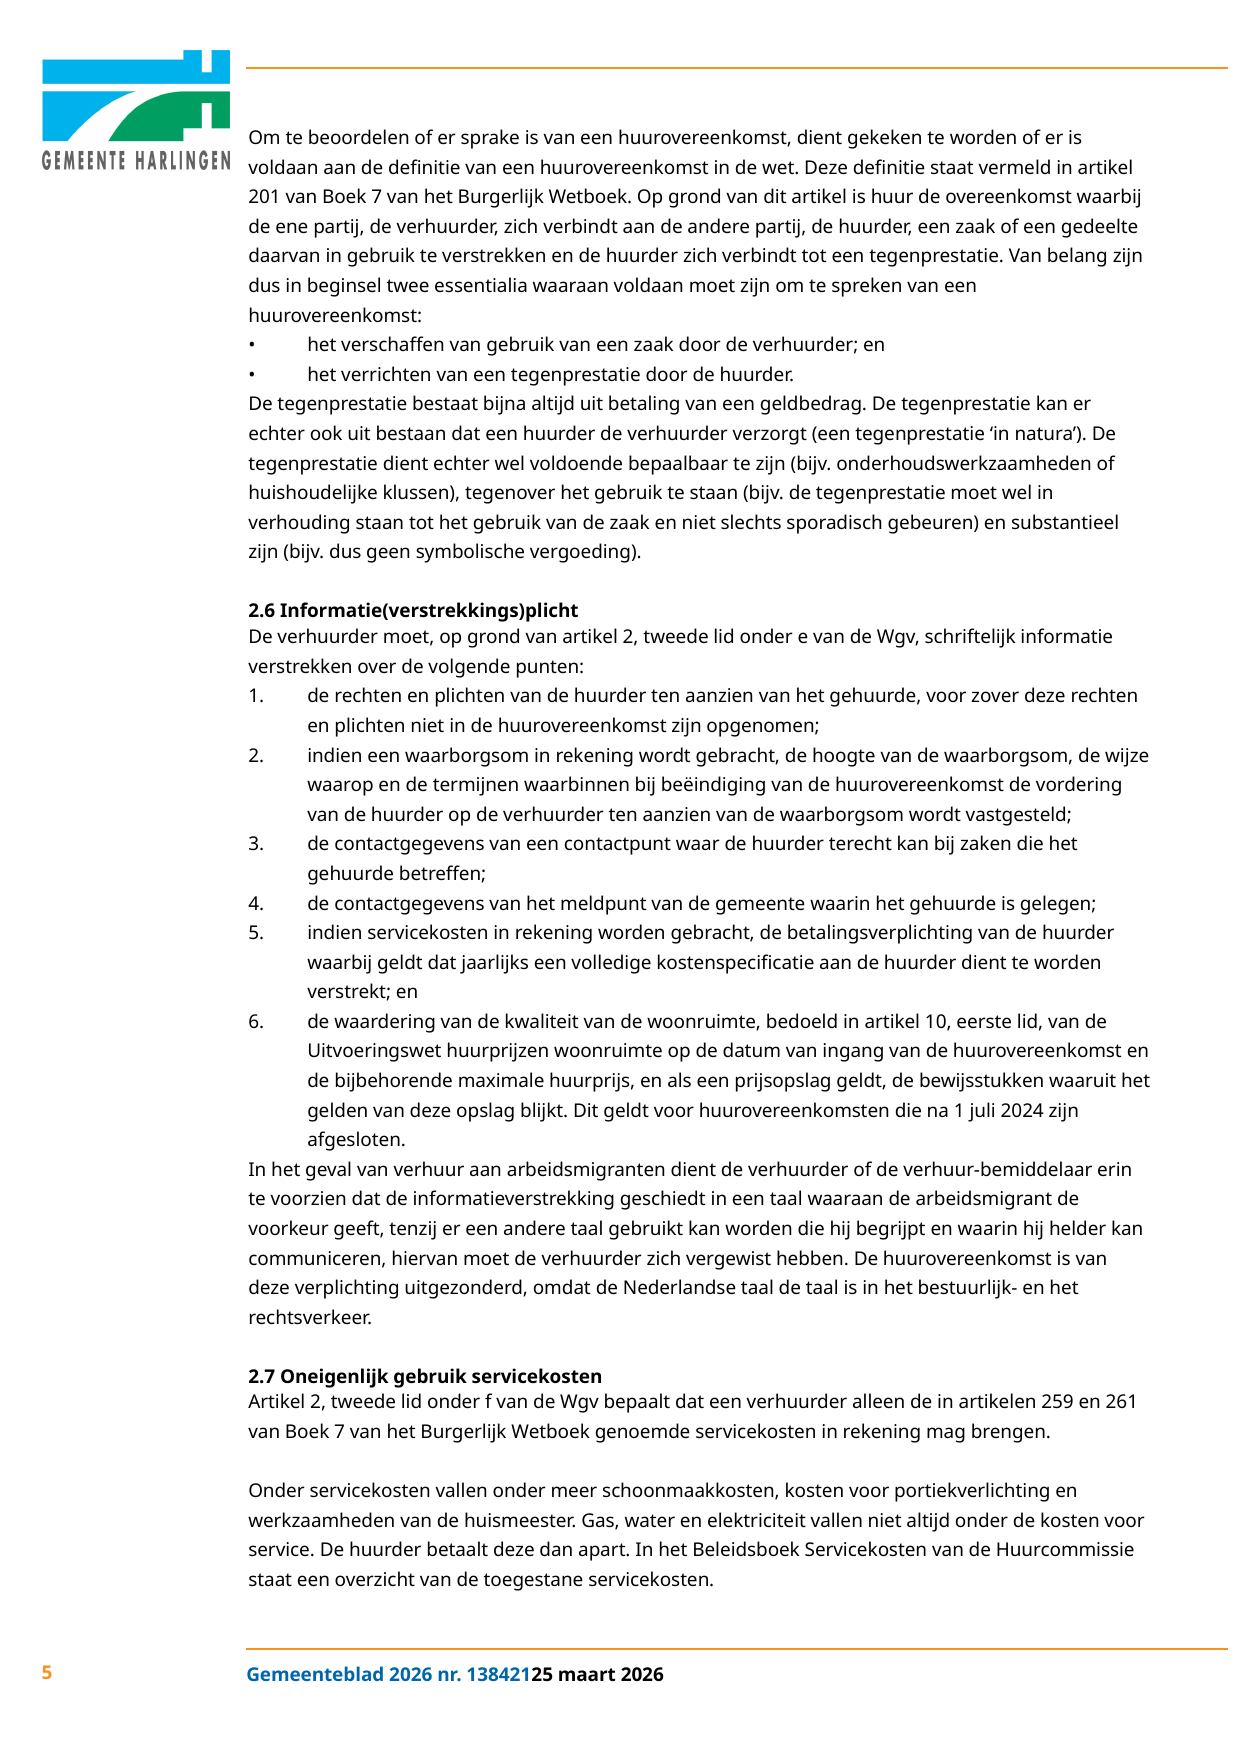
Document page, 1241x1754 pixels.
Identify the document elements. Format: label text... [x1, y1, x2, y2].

picture [41, 47, 231, 172]
text 2.7 Oneigenlijk gebruik servicekosten [248, 1363, 1152, 1389]
list indien een waarborgsom in rekening wordt gebracht, de hoogte van de waarborgsom, de wijze waarop en de termijnen waarbinnen bij beëindiging van de huurovereenkomst de vordering van de huurder op de verhuurder ten aanzien van de waarborgsom wordt vastgesteld; [248, 742, 1152, 827]
text De verhuurder moet, op grond van artikel 2, tweede lid onder e van de Wgv, schriftelijk informatie verstrekken over de volgende punten: [248, 623, 1152, 679]
text De tegenprestatie bestaat bijna altijd uit betaling van een geldbedrag. De tegenprestatie kan er echter ook uit bestaan dat een huurder de verhuurder verzorgt (een tegenprestatie ‘in natura’). De tegenprestatie dient echter wel voldoende bepaalbaar te zijn (bijv. onderhoudswerkzaamheden of huishoudelijke klussen), tegenover het gebruik te staan (bijv. de tegenprestatie moet wel in verhouding staan tot het gebruik van de zaak en niet slechts sporadisch gebeuren) en substantieel zijn (bijv. dus geen symbolische vergoeding). [248, 391, 1152, 564]
text Artikel 2, tweede lid onder f van de Wgv bepaalt dat een verhuurder alleen de in artikelen 259 en 261 van Boek 7 van het Burgerlijk Wetboek genoemde servicekosten in rekening mag brengen. [248, 1389, 1152, 1444]
text Onder servicekosten vallen onder meer schoonmaakkosten, kosten voor portiekverlichting en werkzaamheden van de huismeester. Gas, water en elektriciteit vallen niet altijd onder de kosten voor service. De huurder betaalt deze dan apart. In het Beleidsboek Servicekosten van de Huurcommissie staat een overzicht van de toegestane servicekosten. [248, 1477, 1152, 1592]
list de contactgegevens van een contactpunt waar de huurder terecht kan bij zaken die het gehuurde betreffen; [248, 831, 1152, 886]
list het verrichten van een tegenprestatie door de huurder. [248, 361, 1152, 387]
list de rechten en plichten van de huurder ten aanzien van het gehuurde, voor zover deze rechten en plichten niet in de huurovereenkomst zijn opgenomen; [248, 683, 1152, 738]
list indien servicekosten in rekening worden gebracht, de betalingsverplichting van de huurder waarbij geldt dat jaarlijks een volledige kostenspecificatie aan de huurder dient te worden verstrekt; en [248, 919, 1152, 1004]
text 2.6 Informatie(verstrekkings)plicht [248, 598, 1152, 623]
text Om te beoordelen of er sprake is van een huurovereenkomst, dient gekeken te worden of er is voldaan aan de definitie van een huurovereenkomst in de wet. Deze definitie staat vermeld in artikel 201 van Boek 7 van het Burgerlijk Wetboek. Op grond van dit artikel is huur de overeenkomst waarbij de ene partij, de verhuurder, zich verbindt aan de andere partij, de huurder, een zaak of een gedeelte daarvan in gebruik te verstrekken en de huurder zich verbindt tot een tegenprestatie. Van belang zijn dus in beginsel twee essentialia waaraan voldaan moet zijn om te spreken van een huurovereenkomst: [248, 124, 1152, 328]
list de contactgegevens van het meldpunt van de gemeente waarin het gehuurde is gelegen; [248, 890, 1152, 915]
list de waardering van de kwaliteit van de woonruimte, bedoeld in artikel 10, eerste lid, van de Uitvoeringswet huurprijzen woonruimte op de datum van ingang van de huurovereenkomst en de bijbehorende maximale huurprijs, en als een prijsopslag geldt, de bewijsstukken waaruit het gelden van deze opslag blijkt. Dit geldt voor huurovereenkomsten die na 1 juli 2024 zijn afgesloten. [248, 1008, 1152, 1152]
text In het geval van verhuur aan arbeidsmigranten dient de verhuurder of de verhuur-bemiddelaar erin te voorzien dat de informatieverstrekking geschiedt in een taal waaraan de arbeidsmigrant de voorkeur geeft, tenzij er een andere taal gebruikt kan worden die hij begrijpt en waarin hij helder kan communiceren, hiervan moet de verhuurder zich vergewist hebben. De huurovereenkomst is van deze verplichting uitgezonderd, omdat de Nederlandse taal de taal is in het bestuurlijk- en het rechtsverkeer. [248, 1156, 1152, 1329]
list het verschaffen van gebruik van een zaak door de verhuurder; en [248, 331, 1152, 357]
